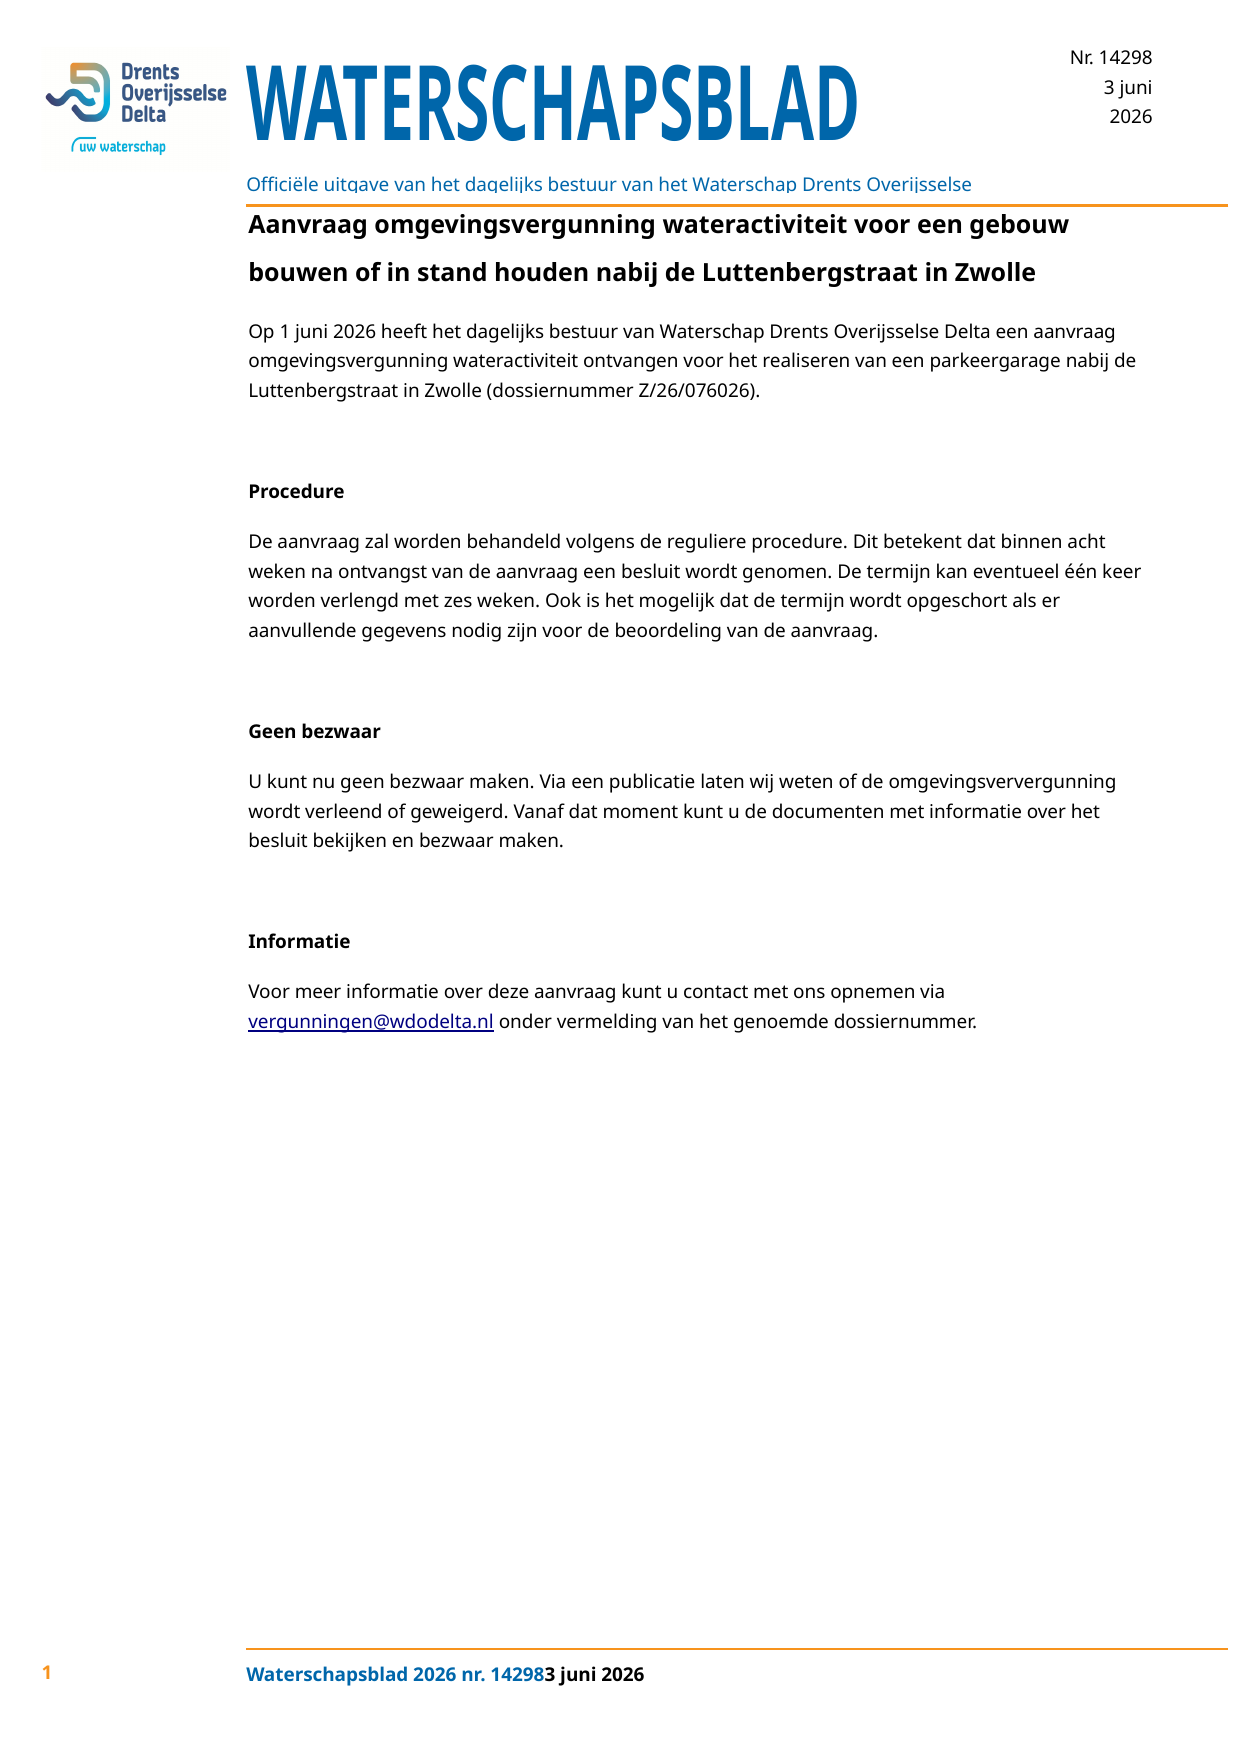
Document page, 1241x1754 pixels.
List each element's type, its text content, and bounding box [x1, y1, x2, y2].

text Procedure [248, 478, 1152, 504]
text Aanvraag omgevingsvergunning wateractiviteit voor een gebouw bouwen of in stand houden nabij de Luttenbergstraat in Zwolle [248, 207, 1152, 288]
text Informatie [248, 928, 1152, 954]
text Op 1 juni 2026 heeft het dagelijks bestuur van Waterschap Drents Overijsselse Delta een aanvraag omgevingsvergunning wateractiviteit ontvangen voor het realiseren van een parkeergarage nabij de Luttenbergstraat in Zwolle (dossiernummer Z/26/076026). [248, 318, 1152, 403]
text Voor meer informatie over deze aanvraag kunt u contact met ons opnemen via vergunningen@wdodelta.nl onder vermelding van het genoemde dossiernummer. [248, 979, 1152, 1034]
text De aanvraag zal worden behandeld volgens de reguliere procedure. Dit betekent dat binnen acht weken na ontvangst van de aanvraag een besluit wordt genomen. De termijn kan eventueel één keer worden verlengd met zes weken. Ook is het mogelijk dat de termijn wordt opgeschort als er aanvullende gegevens nodig zijn voor de beoordeling van de aanvraag. [248, 528, 1152, 643]
text U kunt nu geen bezwaar maken. Via een publicatie laten wij weten of de omgevingsververgunning wordt verleend of geweigerd. Vanaf dat moment kunt u de documenten met informatie over het besluit bekijken en bezwaar maken. [248, 768, 1152, 853]
text Geen bezwaar [248, 718, 1152, 744]
picture [41, 47, 231, 172]
